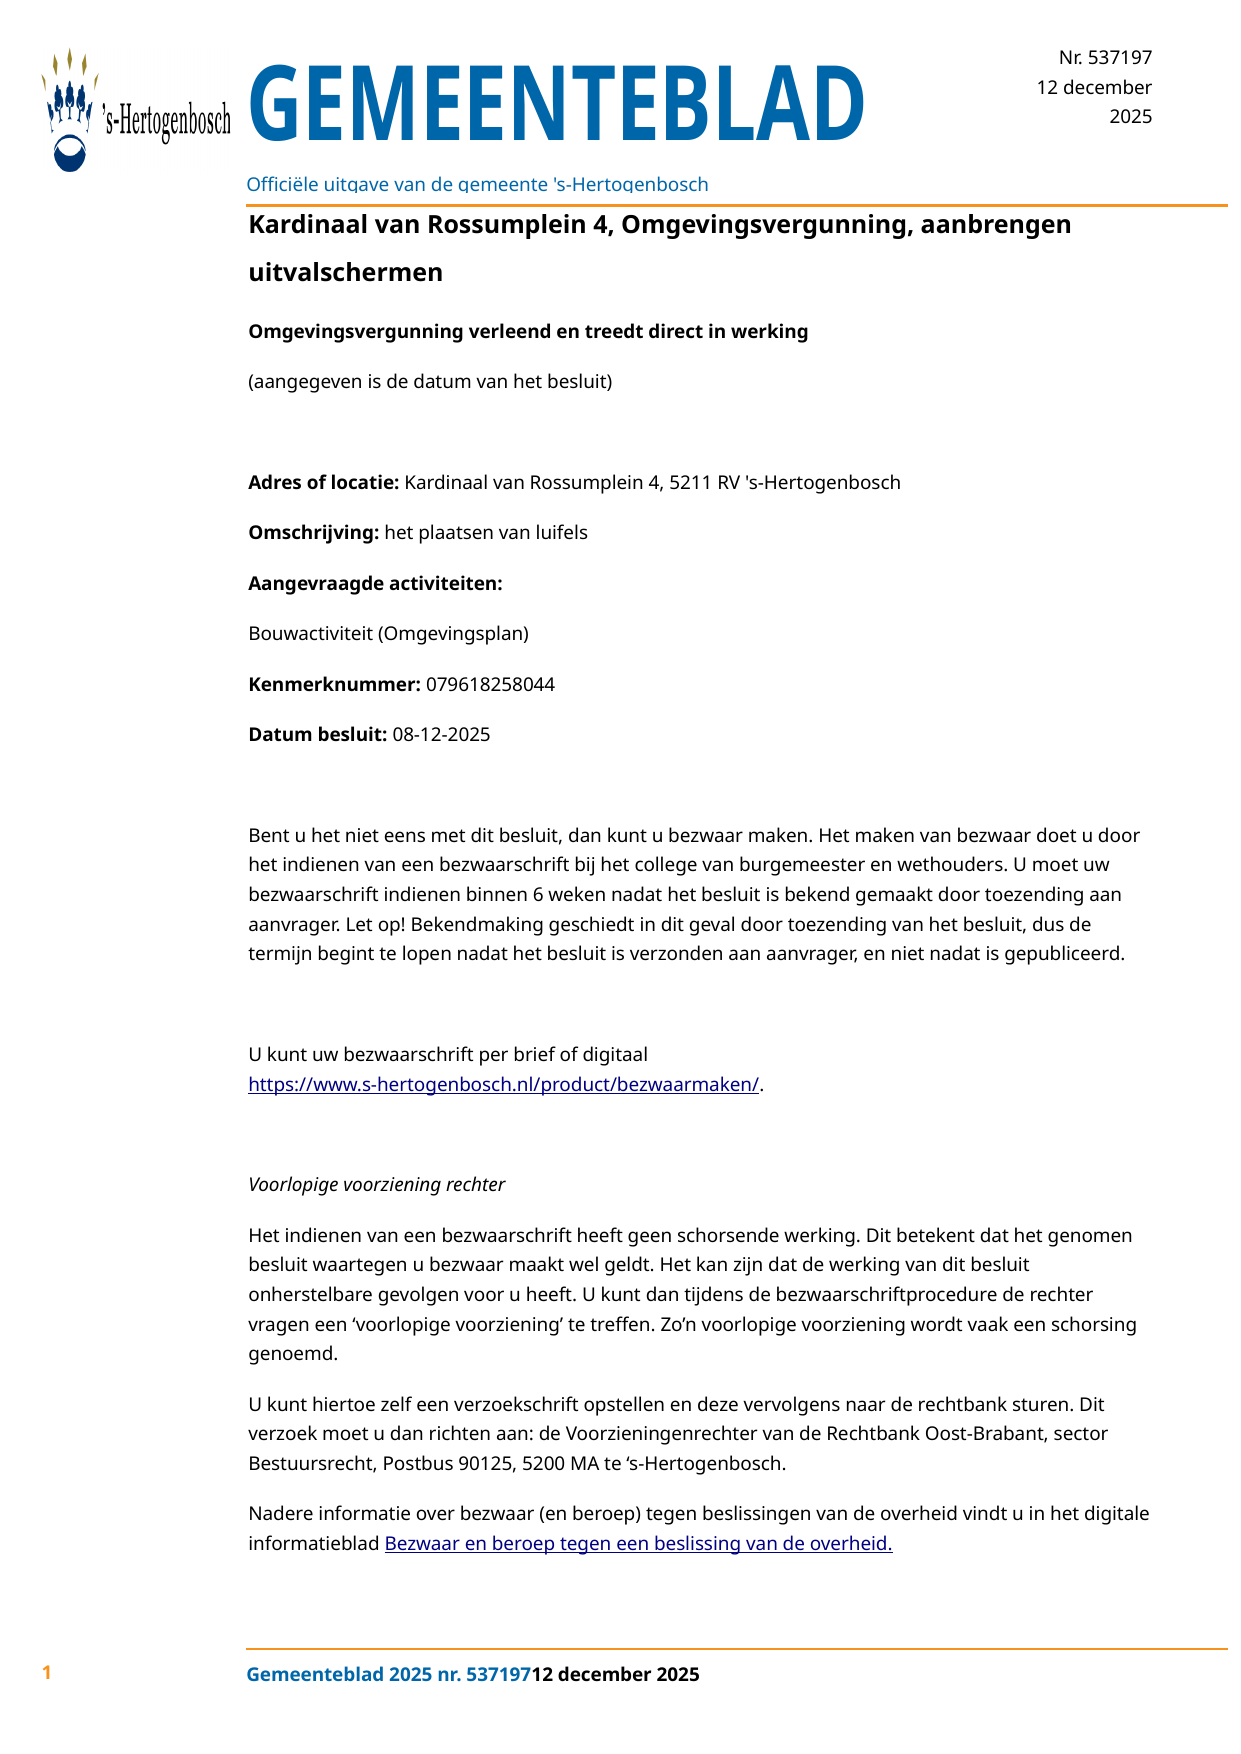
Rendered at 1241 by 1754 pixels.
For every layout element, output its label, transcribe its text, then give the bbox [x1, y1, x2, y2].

text U kunt hiertoe zelf een verzoekschrift opstellen en deze vervolgens naar de rechtbank sturen. Dit verzoek moet u dan richten aan: de Voorzieningenrechter van de Rechtbank Oost-Brabant, sector Bestuursrecht, Postbus 90125, 5200 MA te ‘s-Hertogenbosch. [248, 1391, 1152, 1476]
text Omschrijving: het plaatsen van luifels [248, 519, 1152, 545]
text Kardinaal van Rossumplein 4, Omgevingsvergunning, aanbrengen uitvalschermen [248, 207, 1152, 288]
text Voorlopige voorziening rechter [248, 1172, 1152, 1197]
picture [41, 47, 231, 172]
text U kunt uw bezwaarschrift per brief of digitaal https://www.s-hertogenbosch.nl/product/bezwaarmaken/. [248, 1041, 1152, 1097]
text Nadere informatie over bezwaar (en beroep) tegen beslissingen van de overheid vindt u in het digitale informatieblad Bezwaar en beroep tegen een beslissing van de overheid. [248, 1500, 1152, 1556]
text (aangegeven is de datum van het besluit) [248, 368, 1152, 394]
text Adres of locatie: Kardinaal van Rossumplein 4, 5211 RV 's-Hertogenbosch [248, 469, 1152, 495]
text Omgevingsvergunning verleend en treedt direct in werking [248, 318, 1152, 344]
text Bouwactiviteit (Omgevingsplan) [248, 620, 1152, 646]
text Aangevraagde activiteiten: [248, 570, 1152, 596]
text Bent u het niet eens met dit besluit, dan kunt u bezwaar maken. Het maken van bezwaar doet u door het indienen van een bezwaarschrift bij het college van burgemeester en wethouders. U moet uw bezwaarschrift indienen binnen 6 weken nadat het besluit is bekend gemaakt door toezending aan aanvrager. Let op! Bekendmaking geschiedt in dit geval door toezending van het besluit, dus de termijn begint te lopen nadat het besluit is verzonden aan aanvrager, en niet nadat is gepubliceerd. [248, 822, 1152, 966]
text Datum besluit: 08-12-2025 [248, 721, 1152, 747]
text Kenmerknummer: 079618258044 [248, 671, 1152, 697]
text Het indienen van een bezwaarschrift heeft geen schorsende werking. Dit betekent dat het genomen besluit waartegen u bezwaar maakt wel geldt. Het kan zijn dat de werking van dit besluit onherstelbare gevolgen voor u heeft. U kunt dan tijdens de bezwaarschriftprocedure de rechter vragen een ‘voorlopige voorziening’ te treffen. Zo’n voorlopige voorziening wordt vaak een schorsing genoemd. [248, 1222, 1152, 1366]
